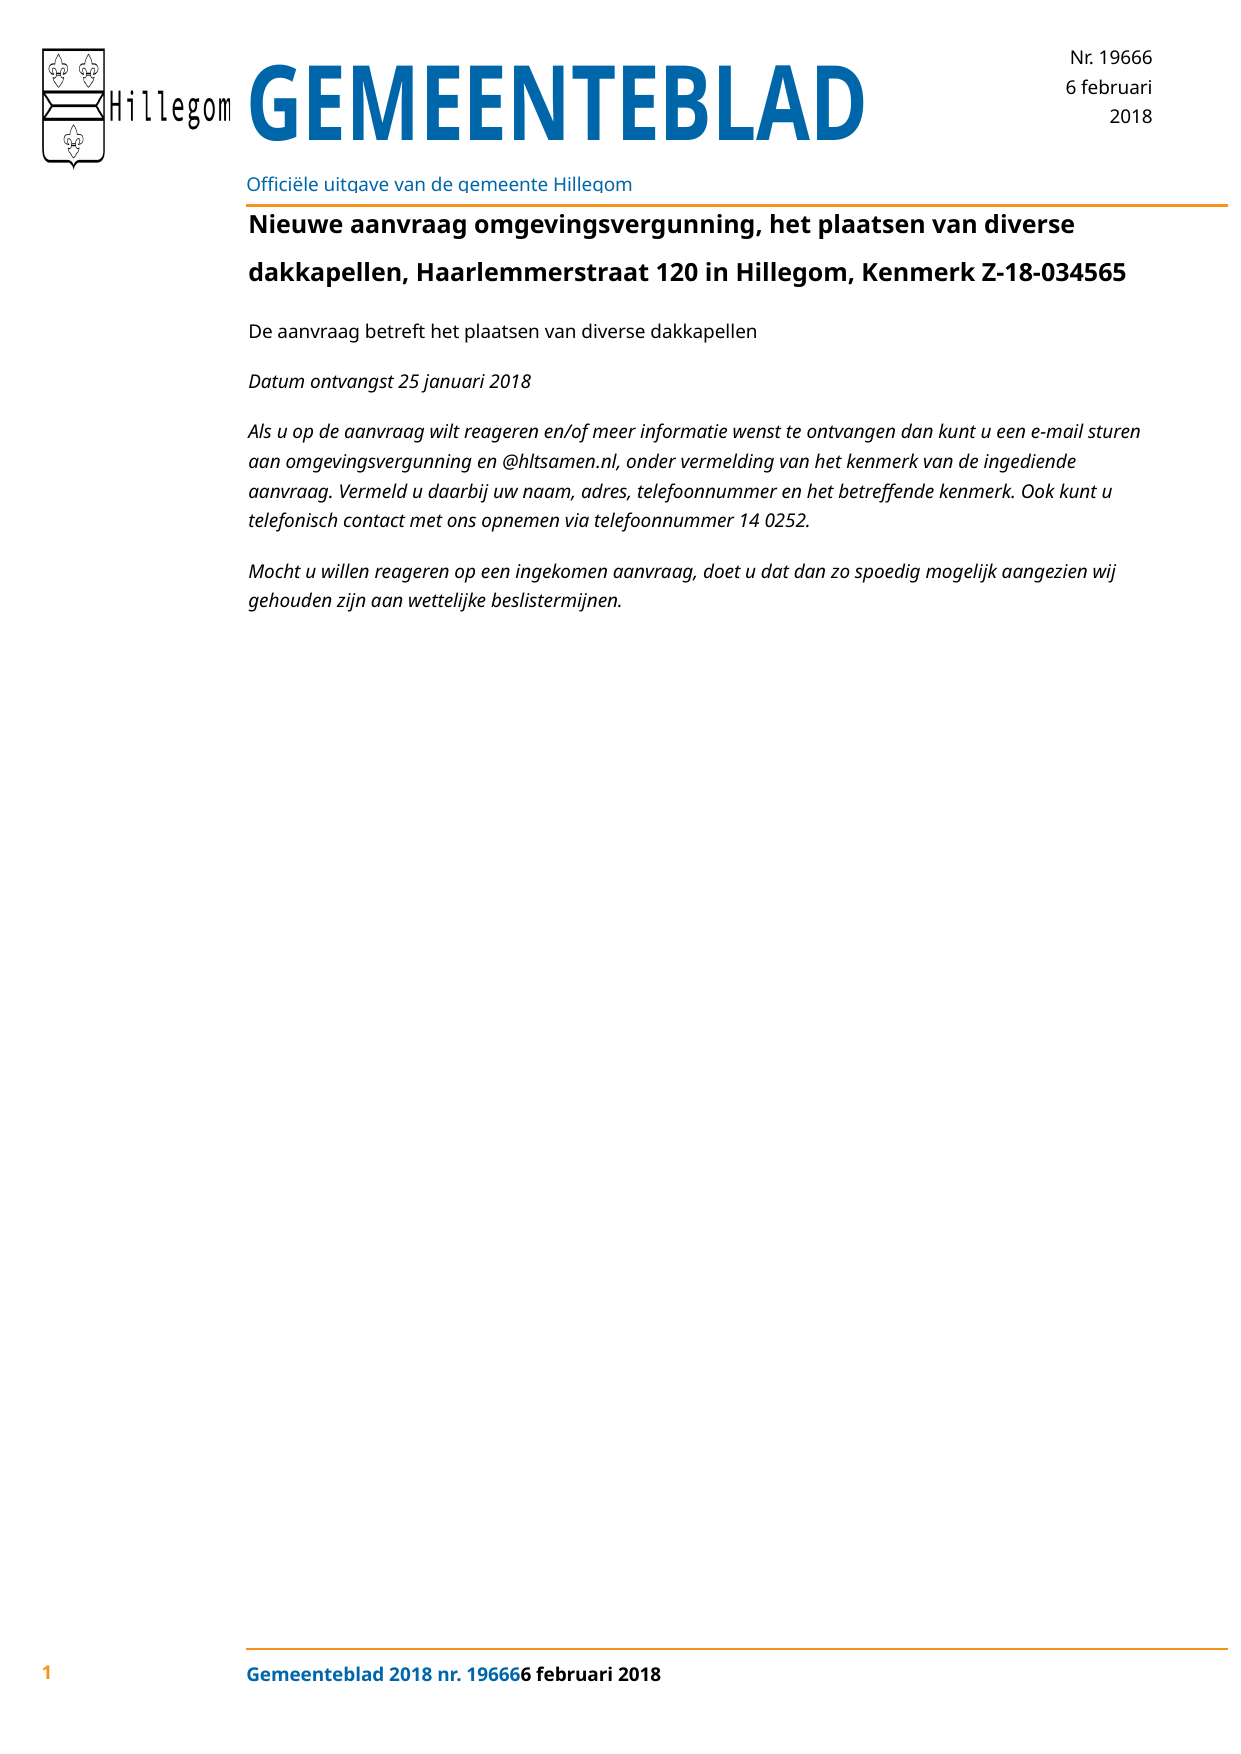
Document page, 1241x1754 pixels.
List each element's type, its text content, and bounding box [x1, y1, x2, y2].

text Datum ontvangst 25 januari 2018 [248, 368, 1152, 394]
picture [41, 47, 231, 172]
text Nieuwe aanvraag omgevingsvergunning, het plaatsen van diverse dakkapellen, Haarlemmerstraat 120 in Hillegom, Kenmerk Z-18-034565 [248, 207, 1152, 288]
text Als u op de aanvraag wilt reageren en/of meer informatie wenst te ontvangen dan kunt u een e-mail sturen aan omgevingsvergunning en @hltsamen.nl, onder vermelding van het kenmerk van de ingediende aanvraag. Vermeld u daarbij uw naam, adres, telefoonnummer en het betreffende kenmerk. Ook kunt u telefonisch contact met ons opnemen via telefoonnummer 14 0252. [248, 419, 1152, 533]
text De aanvraag betreft het plaatsen van diverse dakkapellen [248, 318, 1152, 344]
text Mocht u willen reageren op een ingekomen aanvraag, doet u dat dan zo spoedig mogelijk aangezien wij gehouden zijn aan wettelijke beslistermijnen. [248, 558, 1152, 613]
